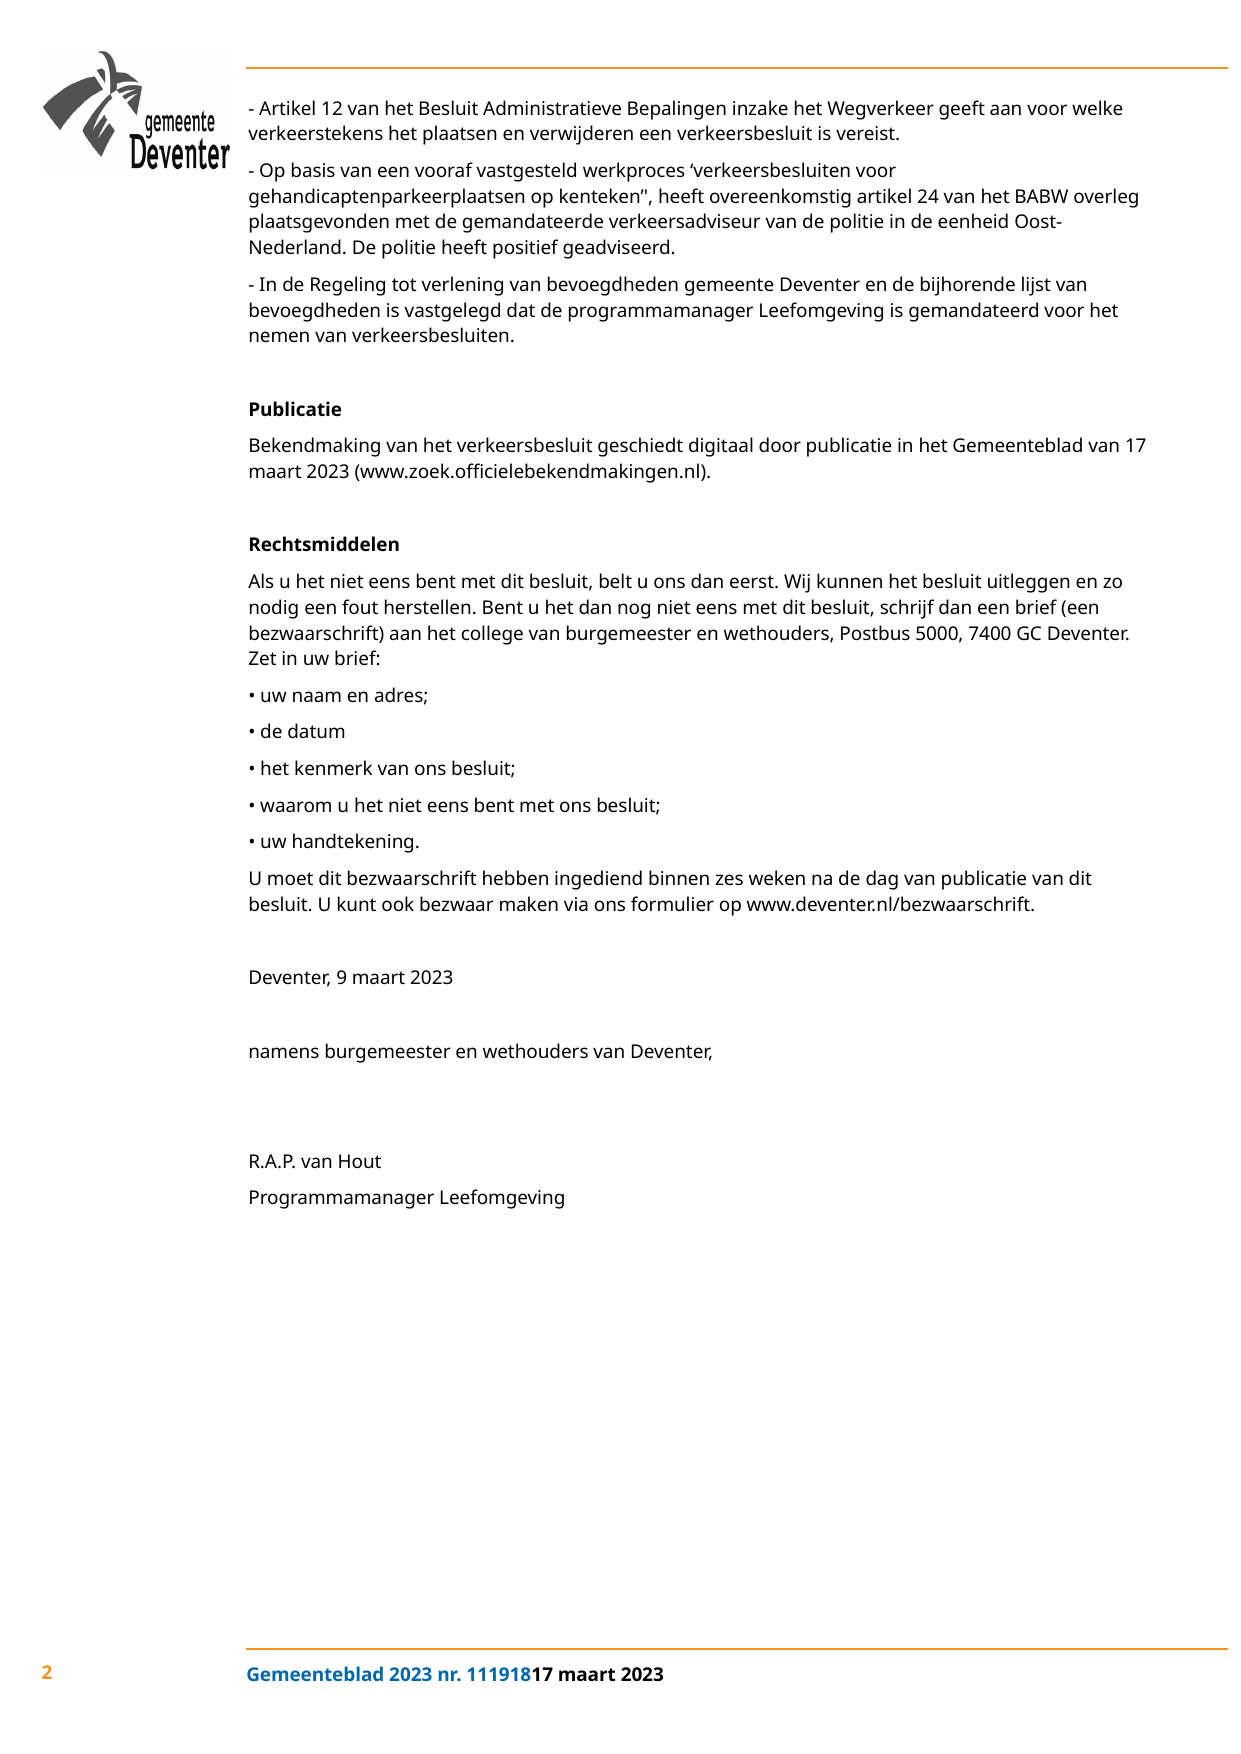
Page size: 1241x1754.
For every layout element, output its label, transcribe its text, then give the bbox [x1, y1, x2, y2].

text • het kenmerk van ons besluit; [248, 755, 1152, 781]
text • uw handtekening. [248, 829, 1152, 854]
text • uw naam en adres; [248, 682, 1152, 708]
text namens burgemeester en wethouders van Deventer, [248, 1038, 1152, 1063]
text Publicatie [248, 396, 1152, 422]
text Rechtsmiddelen [248, 532, 1152, 557]
text - Artikel 12 van het Besluit Administratieve Bepalingen inzake het Wegverkeer geeft aan voor welke verkeerstekens het plaatsen en verwijderen een verkeersbesluit is vereist. [248, 95, 1152, 146]
picture [41, 47, 231, 172]
text - Op basis van een vooraf vastgesteld werkproces ‘verkeersbesluiten voor gehandicaptenparkeerplaatsen op kenteken’', heeft overeenkomstig artikel 24 van het BABW overleg plaatsgevonden met de gemandateerde verkeersadviseur van de politie in de eenheid Oost-Nederland. De politie heeft positief geadviseerd. [248, 157, 1152, 260]
text Deventer, 9 maart 2023 [248, 964, 1152, 990]
text Als u het niet eens bent met dit besluit, belt u ons dan eerst. Wij kunnen het besluit uitleggen en zo nodig een fout herstellen. Bent u het dan nog niet eens met dit besluit, schrijf dan een brief (een bezwaarschrift) aan het college van burgemeester en wethouders, Postbus 5000, 7400 GC Deventer. Zet in uw brief: [248, 568, 1152, 671]
text Bekendmaking van het verkeersbesluit geschiedt digitaal door publicatie in het Gemeenteblad van 17 maart 2023 (www.zoek.officielebekendmakingen.nl). [248, 432, 1152, 484]
text • de datum [248, 719, 1152, 744]
text - In de Regeling tot verlening van bevoegdheden gemeente Deventer en de bijhorende lijst van bevoegdheden is vastgelegd dat de programmamanager Leefomgeving is gemandateerd voor het nemen van verkeersbesluiten. [248, 271, 1152, 348]
text Programmamanager Leefomgeving [248, 1184, 1152, 1210]
text • waarom u het niet eens bent met ons besluit; [248, 792, 1152, 818]
text U moet dit bezwaarschrift hebben ingediend binnen zes weken na de dag van publicatie van dit besluit. U kunt ook bezwaar maken via ons formulier op www.deventer.nl/bezwaarschrift. [248, 865, 1152, 917]
text R.A.P. van Hout [248, 1148, 1152, 1173]
